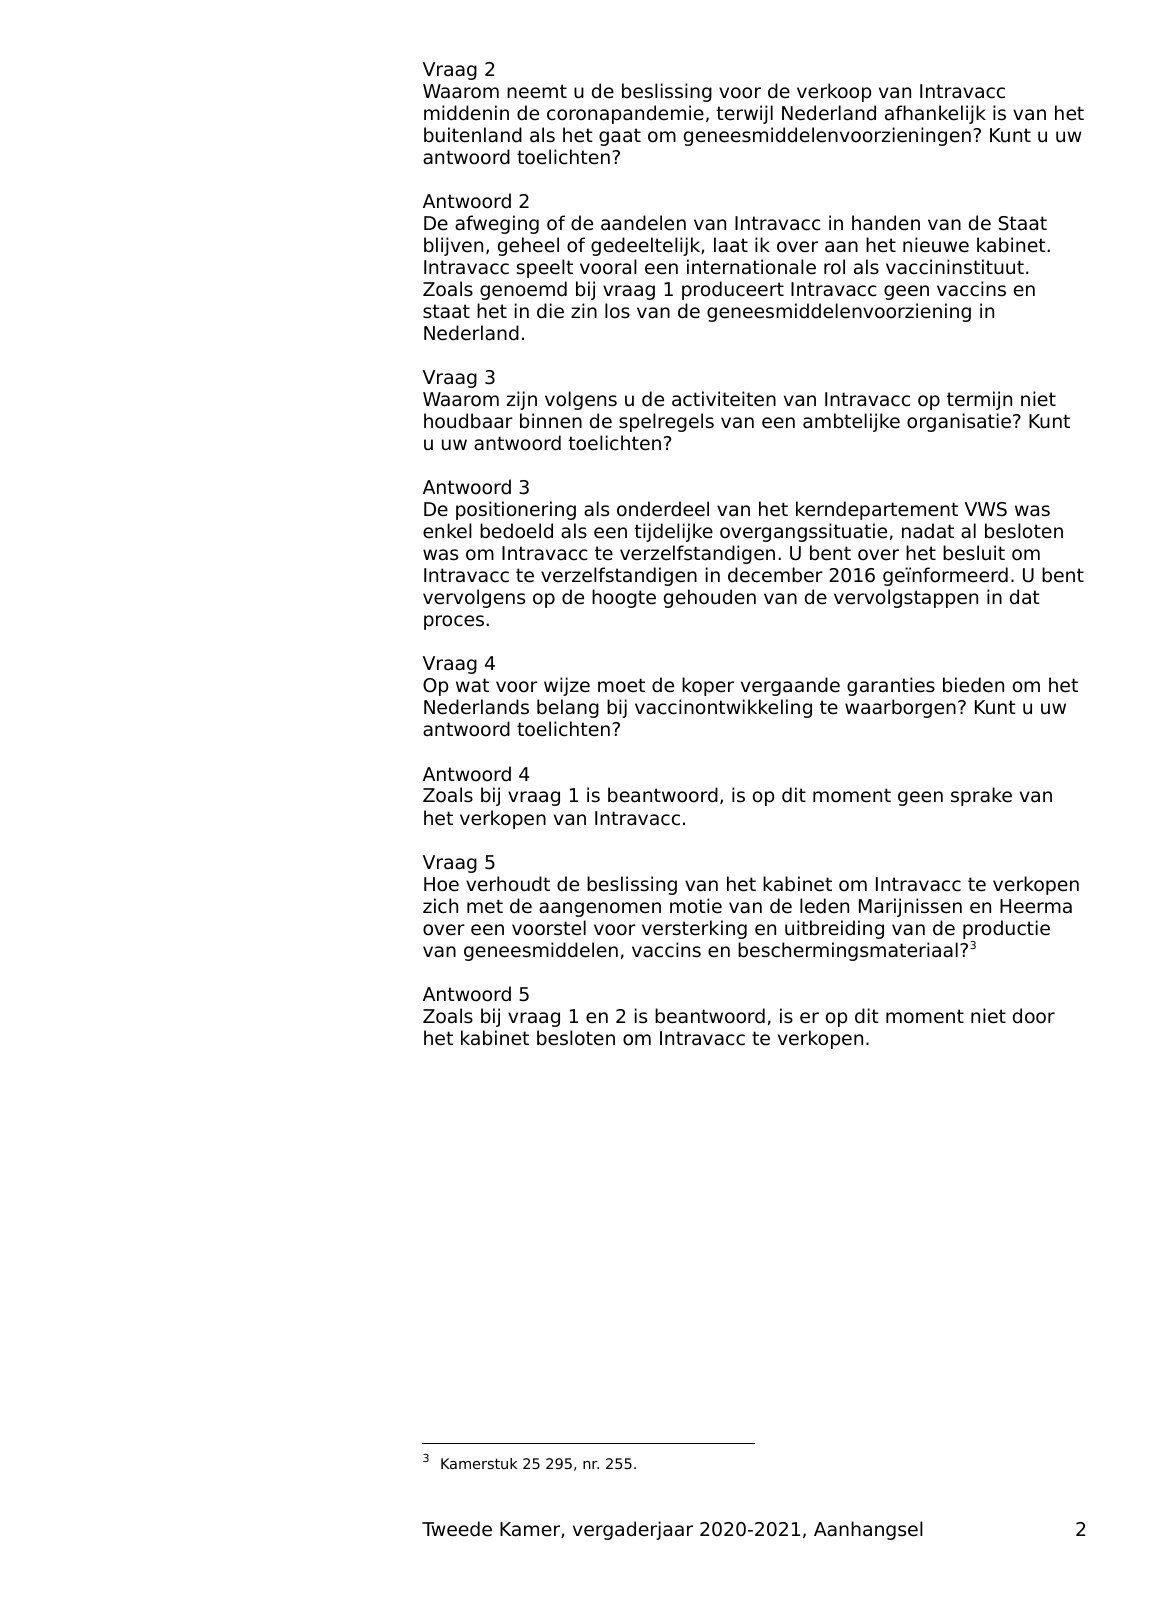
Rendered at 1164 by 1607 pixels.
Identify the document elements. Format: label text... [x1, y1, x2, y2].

text Vraag 4 [422, 653, 1087, 675]
text Kamerstuk 25 295, nr. 255. [422, 1452, 1087, 1474]
text Antwoord 5 [422, 984, 1087, 1006]
text Antwoord 2 [422, 191, 1087, 213]
text Vraag 3 [422, 367, 1087, 389]
text Zoals bij vraag 1 en 2 is beantwoord, is er op dit moment niet door het kabinet besloten om Intravacc te verkopen. [422, 1006, 1087, 1049]
text Vraag 2 [422, 59, 1087, 81]
text Waarom zijn volgens u de activiteiten van Intravacc op termijn niet houdbaar binnen de spelregels van een ambtelijke organisatie? Kunt u uw antwoord toelichten? [422, 389, 1087, 455]
text Waarom neemt u de beslissing voor de verkoop van Intravacc middenin de coronapandemie, terwijl Nederland afhankelijk is van het buitenland als het gaat om geneesmiddelenvoorzieningen? Kunt u uw antwoord toelichten? [422, 81, 1087, 169]
text Vraag 5 [422, 852, 1087, 873]
text Zoals bij vraag 1 is beantwoord, is op dit moment geen sprake van het verkopen van Intravacc. [422, 785, 1087, 829]
text Hoe verhoudt de beslissing van het kabinet om Intravacc te verkopen zich met de aangenomen motie van de leden Marijnissen en Heerma over een voorstel voor versterking en uitbreiding van de productie van geneesmiddelen, vaccins en beschermingsmateriaal? [422, 873, 1087, 961]
text Antwoord 3 [422, 477, 1087, 499]
text Op wat voor wijze moet de koper vergaande garanties bieden om het Nederlands belang bij vaccinontwikkeling te waarborgen? Kunt u uw antwoord toelichten? [422, 675, 1087, 741]
text De positionering als onderdeel van het kerndepartement VWS was enkel bedoeld als een tijdelijke overgangssituatie, nadat al besloten was om Intravacc te verzelfstandigen. U bent over het besluit om Intravacc te verzelfstandigen in december 2016 geïnformeerd. U bent vervolgens op de hoogte gehouden van de vervolgstappen in dat proces. [422, 499, 1087, 631]
text De afweging of de aandelen van Intravacc in handen van de Staat blijven, geheel of gedeeltelijk, laat ik over aan het nieuwe kabinet. Intravacc speelt vooral een internationale rol als vaccininstituut. Zoals genoemd bij vraag 1 produceert Intravacc geen vaccins en staat het in die zin los van de geneesmiddelenvoorziening in Nederland. [422, 213, 1087, 345]
text Antwoord 4 [422, 763, 1087, 785]
